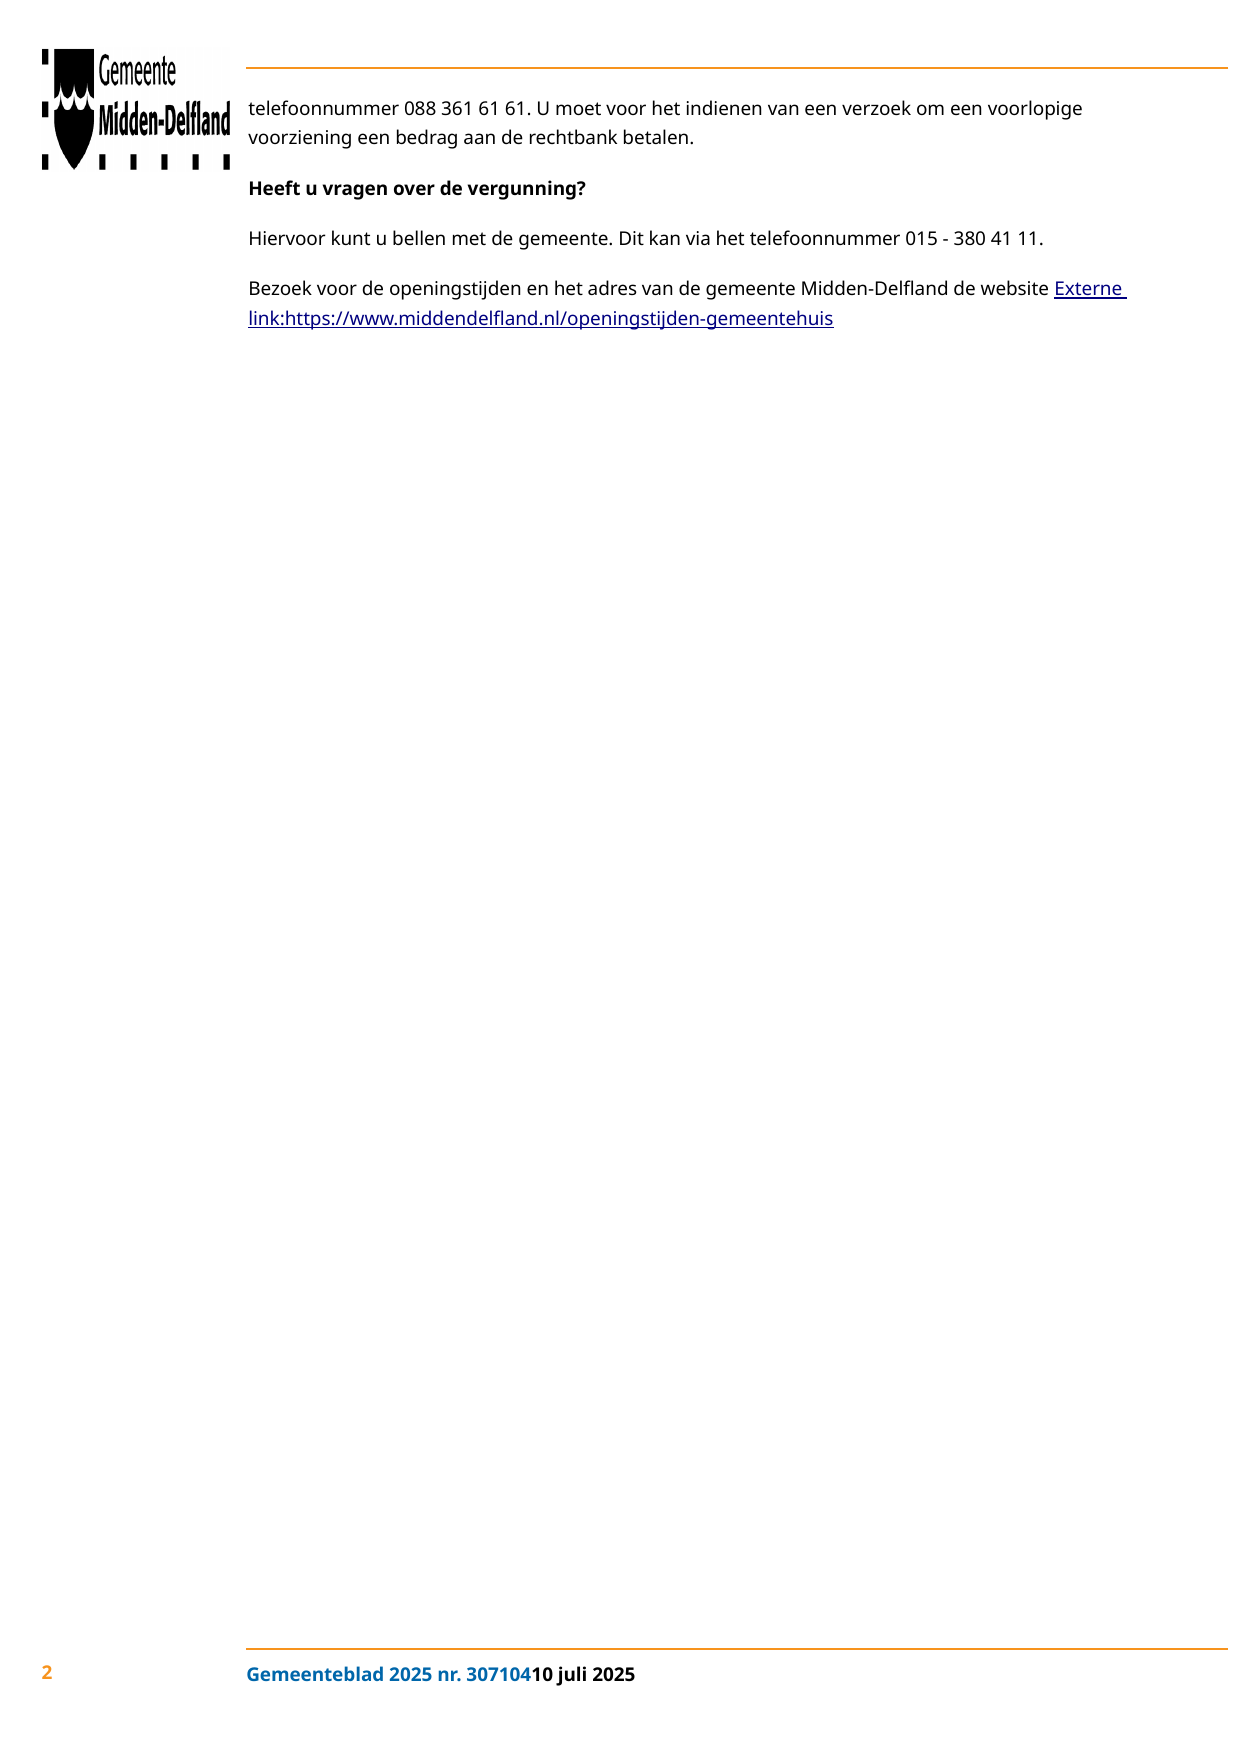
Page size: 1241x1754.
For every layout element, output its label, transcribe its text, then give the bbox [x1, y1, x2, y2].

text Hiervoor kunt u bellen met de gemeente. Dit kan via het telefoonnummer 015 - 380 41 11. [248, 225, 1152, 251]
text telefoonnummer 088 361 61 61. U moet voor het indienen van een verzoek om een voorlopige voorziening een bedrag aan de rechtbank betalen. [248, 95, 1152, 150]
text Heeft u vragen over de vergunning? [248, 175, 1152, 201]
picture [41, 47, 231, 172]
text Bezoek voor de openingstijden en het adres van de gemeente Midden-Delfland de website Externe link:https://www.middendelfland.nl/openingstijden-gemeentehuis [248, 276, 1152, 331]
